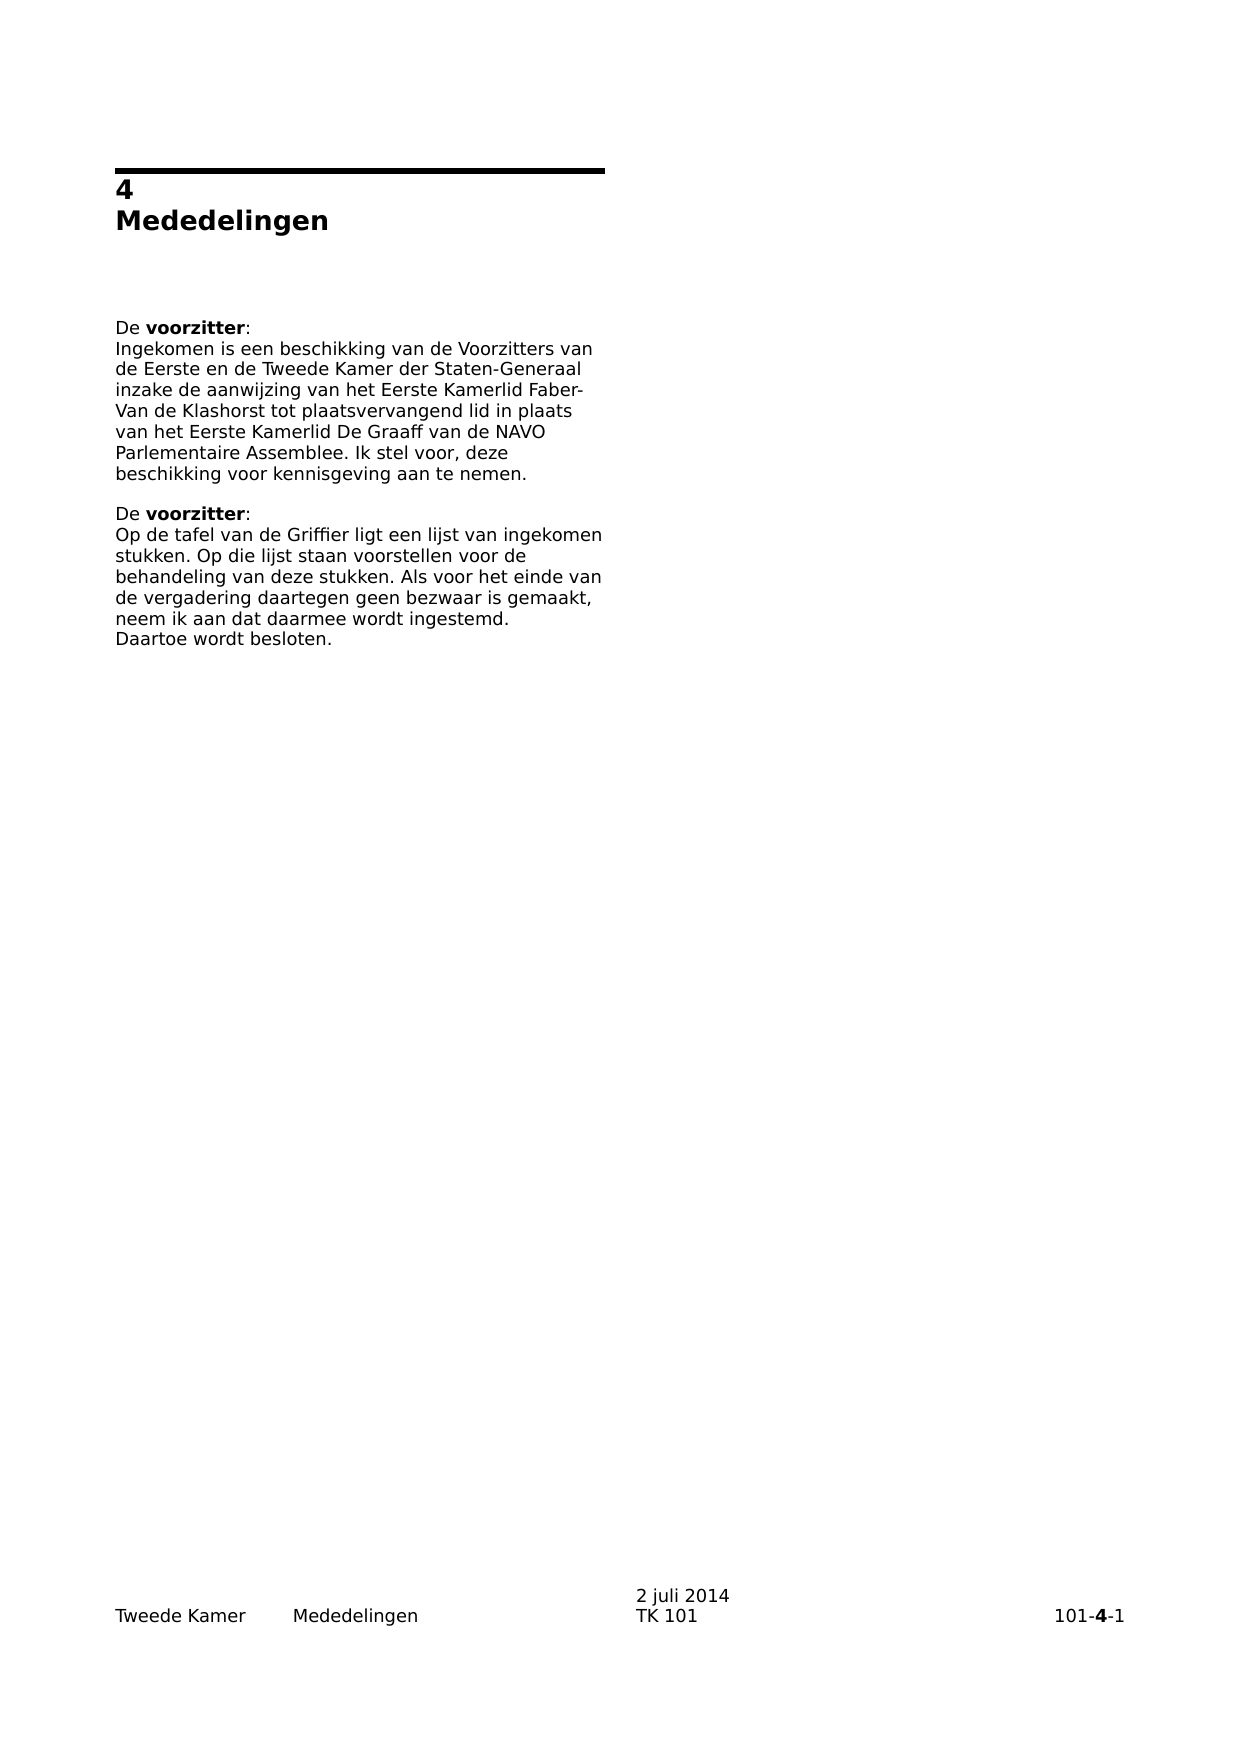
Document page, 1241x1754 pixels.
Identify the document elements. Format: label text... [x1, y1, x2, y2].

title 4 Mededelingen [115, 174, 605, 237]
text Op de tafel van de Griffier ligt een lijst van ingekomen stukken. Op die lijst staan voorstellen voor de behandeling van deze stukken. Als voor het einde van de vergadering daartegen geen bezwaar is gemaakt, neem ik aan dat daarmee wordt ingestemd. [115, 525, 605, 629]
text De voorzitter: [115, 318, 605, 338]
text Ingekomen is een beschikking van de Voorzitters van de Eerste en de Tweede Kamer der Staten-Generaal inzake de aanwijzing van het Eerste Kamerlid Faber-Van de Klashorst tot plaatsvervangend lid in plaats van het Eerste Kamerlid De Graaff van de NAVO Parlementaire Assemblee. Ik stel voor, deze beschikking voor kennisgeving aan te nemen. [115, 338, 605, 484]
text De voorzitter: [115, 504, 605, 525]
text Daartoe wordt besloten. [115, 629, 605, 650]
